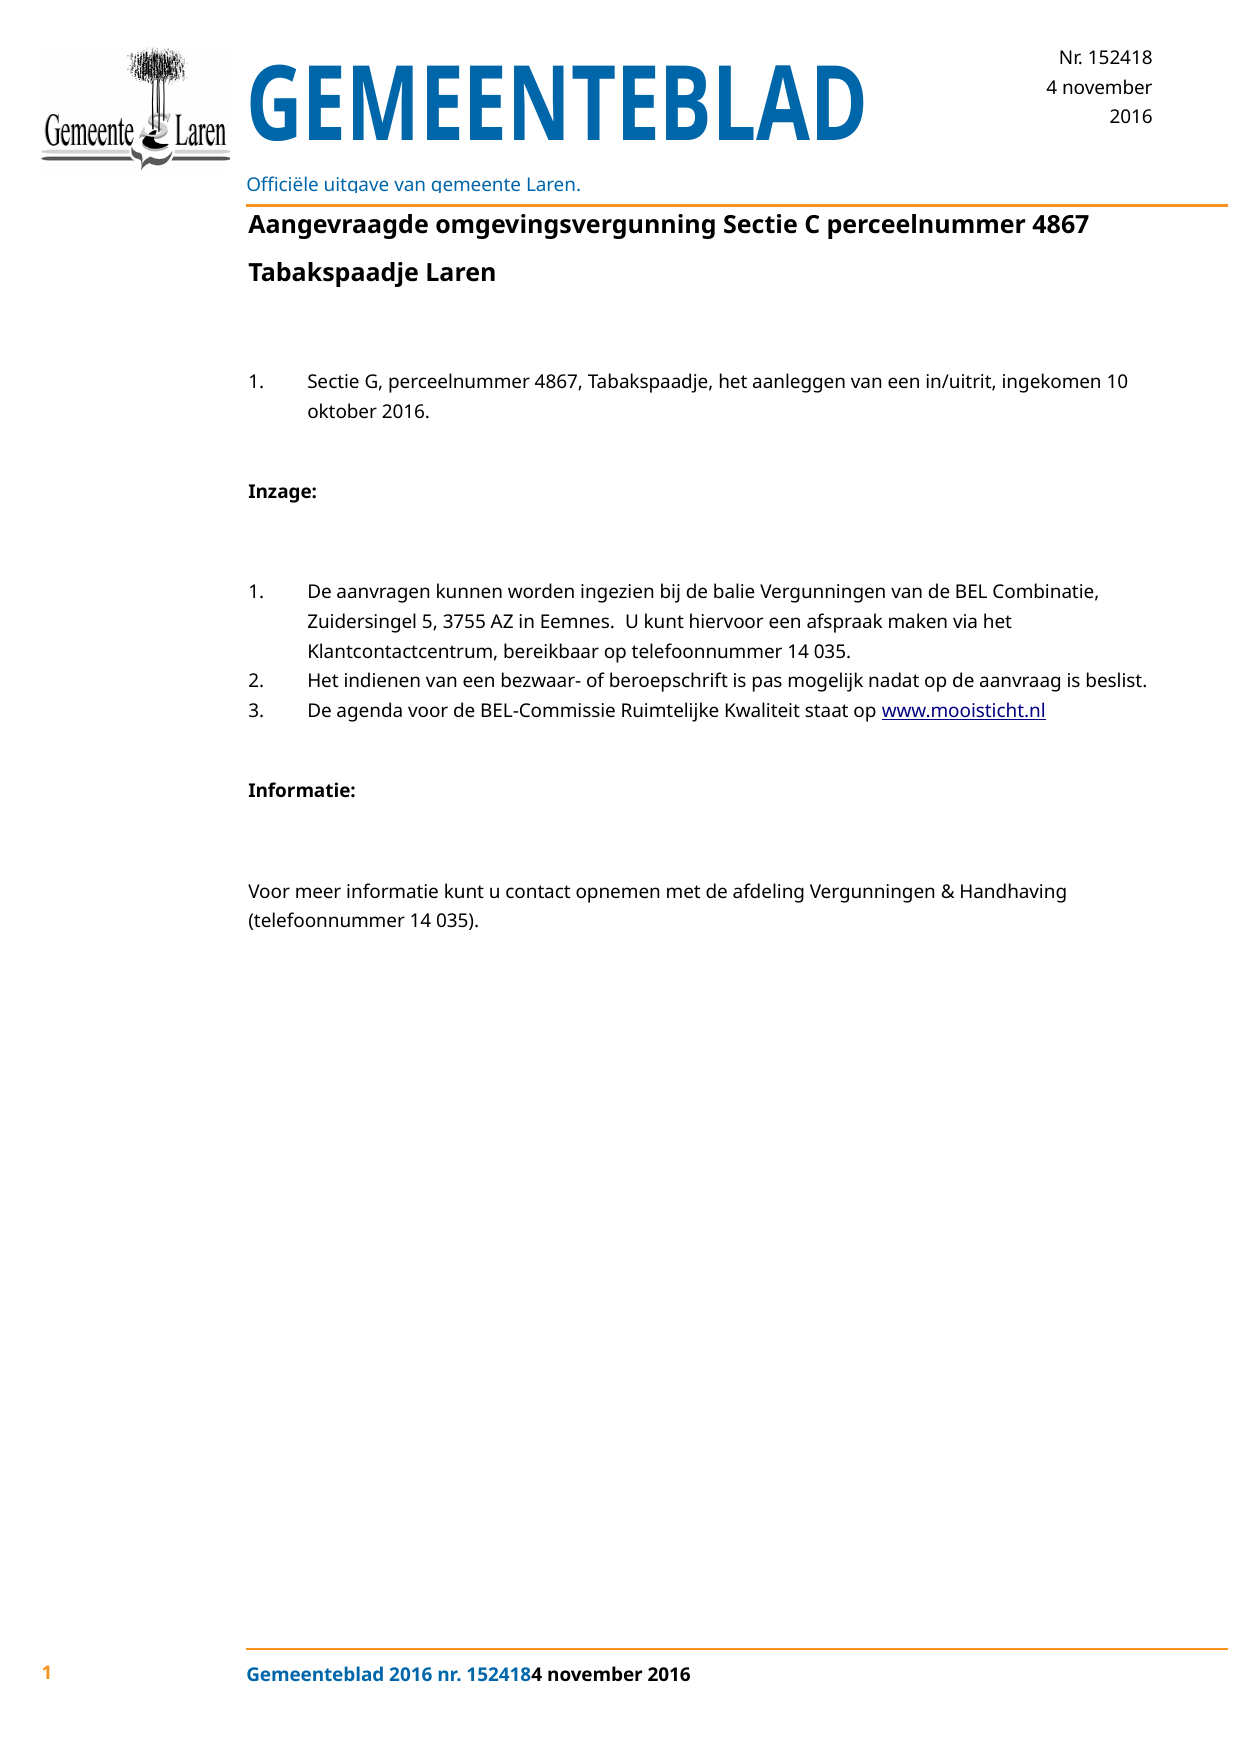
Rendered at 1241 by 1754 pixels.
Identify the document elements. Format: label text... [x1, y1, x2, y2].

list Sectie G, perceelnummer 4867, Tabakspaadje, het aanleggen van een in/uitrit, ingekomen 10 oktober 2016. [248, 368, 1152, 424]
text Voor meer informatie kunt u contact opnemen met de afdeling Vergunningen & Handhaving (telefoonnummer 14 035). [248, 878, 1152, 933]
list De agenda voor de BEL-Commissie Ruimtelijke Kwaliteit staat op www.mooisticht.nl [248, 697, 1152, 723]
text Inzage: [248, 478, 1152, 504]
list Het indienen van een bezwaar- of beroepschrift is pas mogelijk nadat op de aanvraag is beslist. [248, 667, 1152, 693]
text Informatie: [248, 777, 1152, 803]
picture [41, 47, 231, 172]
list De aanvragen kunnen worden ingezien bij de balie Vergunningen van de BEL Combinatie, Zuidersingel 5, 3755 AZ in Eemnes. U kunt hiervoor een afspraak maken via het Klantcontactcentrum, bereikbaar op telefoonnummer 14 035. [248, 579, 1152, 664]
text Aangevraagde omgevingsvergunning Sectie C perceelnummer 4867 Tabakspaadje Laren [248, 207, 1152, 288]
